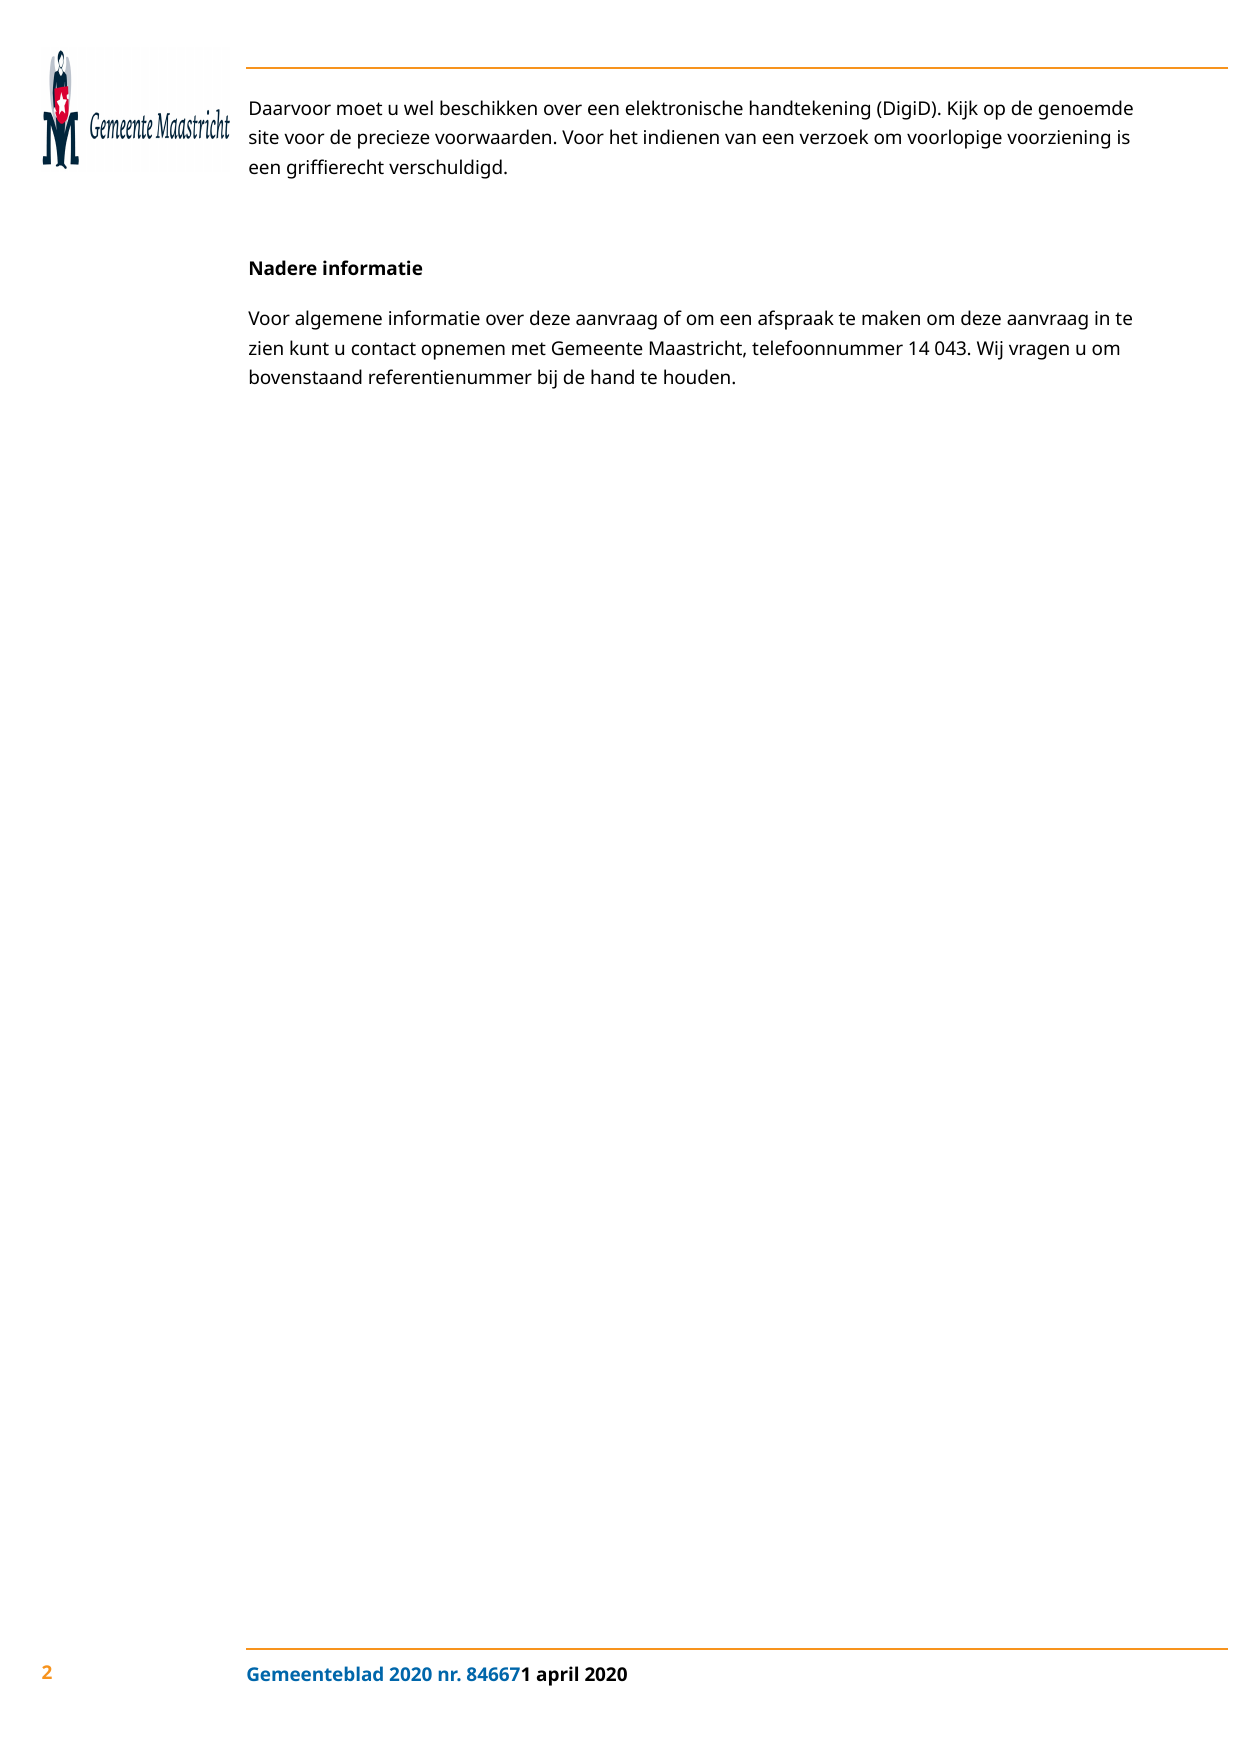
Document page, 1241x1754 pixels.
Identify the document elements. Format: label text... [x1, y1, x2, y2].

picture [41, 47, 231, 172]
text Daarvoor moet u wel beschikken over een elektronische handtekening (DigiD). Kijk op de genoemde site voor de precieze voorwaarden. Voor het indienen van een verzoek om voorlopige voorziening is een griffierecht verschuldigd. [248, 95, 1152, 180]
text Voor algemene informatie over deze aanvraag of om een afspraak te maken om deze aanvraag in te zien kunt u contact opnemen met Gemeente Maastricht, telefoonnummer 14 043. Wij vragen u om bovenstaand referentienummer bij de hand te houden. [248, 305, 1152, 390]
text Nadere informatie [248, 255, 1152, 281]
